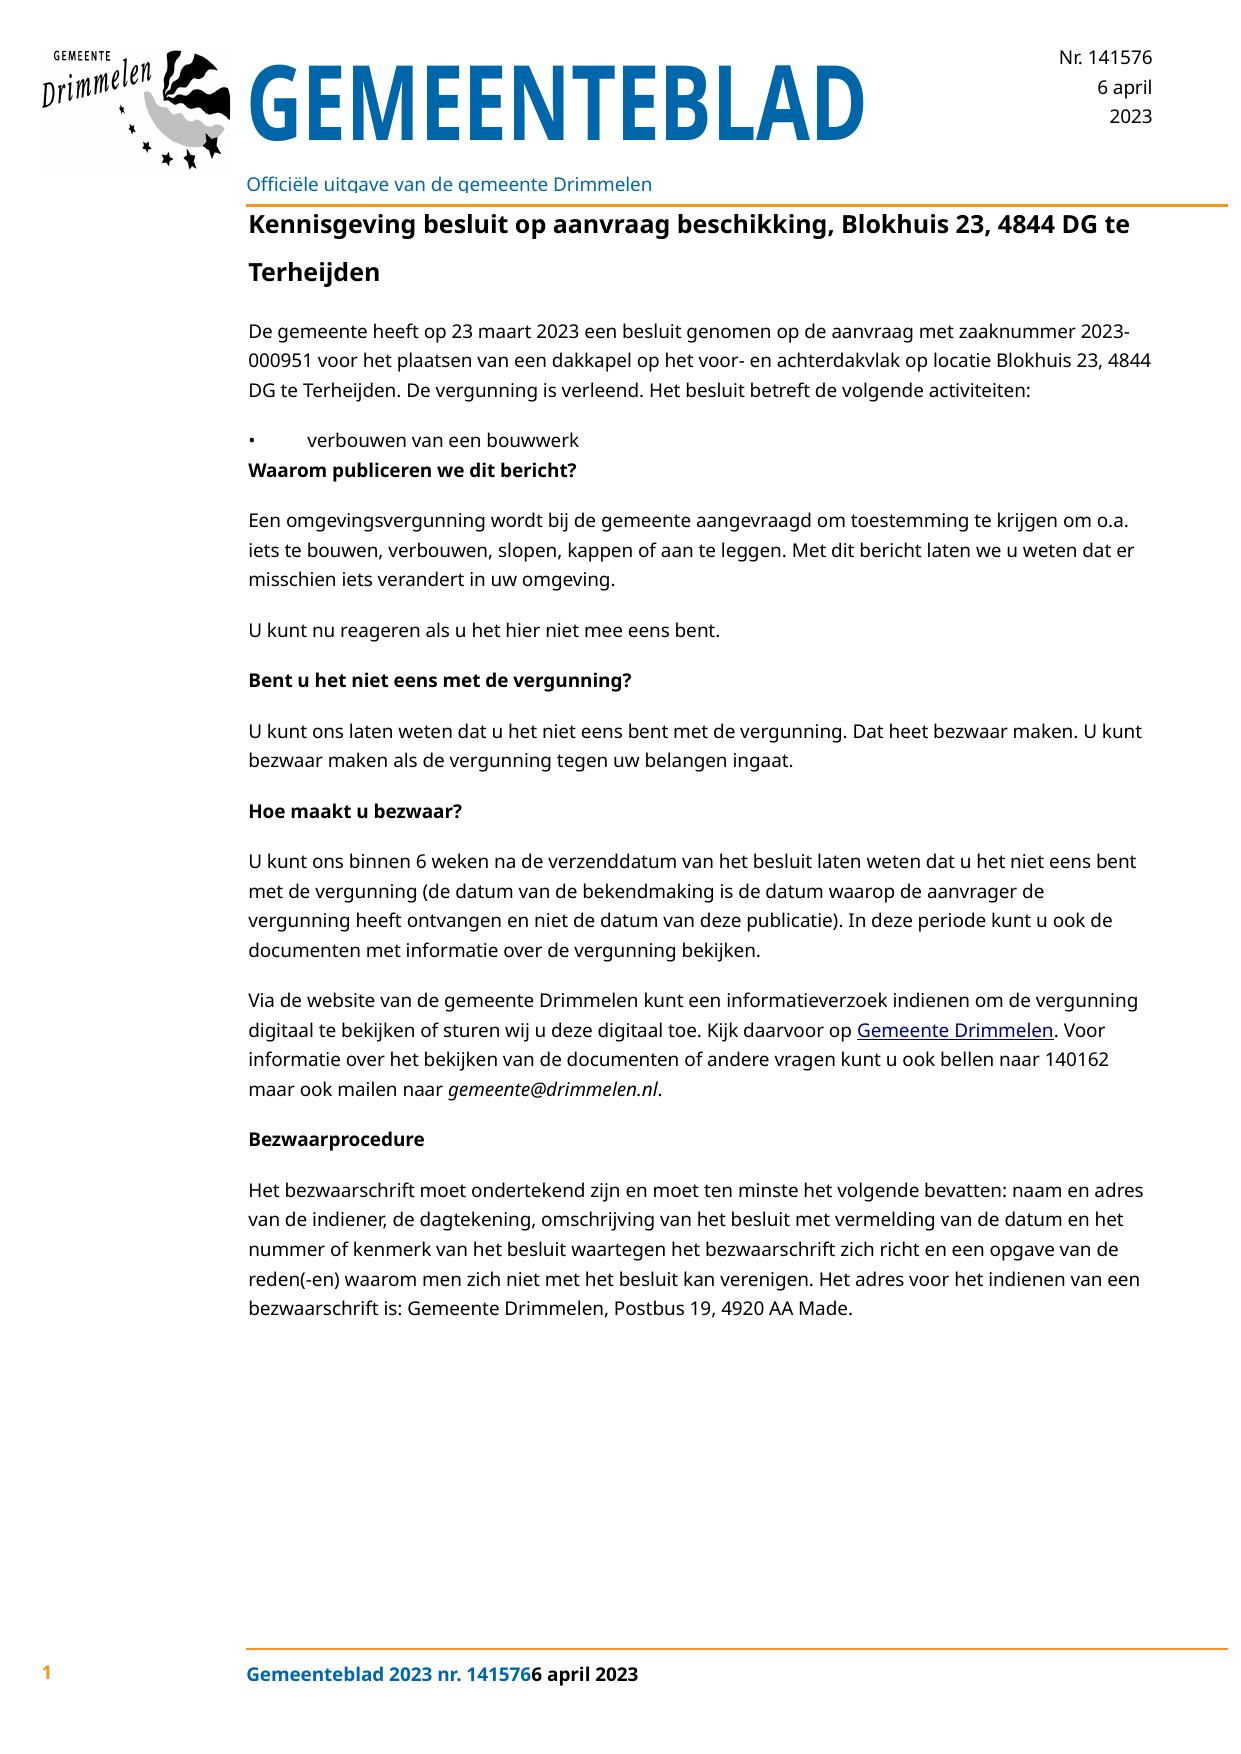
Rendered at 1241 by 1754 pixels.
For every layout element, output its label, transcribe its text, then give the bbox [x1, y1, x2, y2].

text De gemeente heeft op 23 maart 2023 een besluit genomen op de aanvraag met zaaknummer 2023-000951 voor het plaatsen van een dakkapel op het voor- en achterdakvlak op locatie Blokhuis 23, 4844 DG te Terheijden. De vergunning is verleend. Het besluit betreft de volgende activiteiten: [248, 318, 1152, 403]
list verbouwen van een bouwwerk [248, 427, 1152, 453]
text Bent u het niet eens met de vergunning? [248, 667, 1152, 693]
text Hoe maakt u bezwaar? [248, 798, 1152, 824]
text Een omgevingsvergunning wordt bij de gemeente aangevraagd om toestemming te krijgen om o.a. iets te bouwen, verbouwen, slopen, kappen of aan te leggen. Met dit bericht laten we u weten dat er misschien iets verandert in uw omgeving. [248, 507, 1152, 592]
text Bezwaarprocedure [248, 1127, 1152, 1152]
picture [41, 47, 231, 172]
text Kennisgeving besluit op aanvraag beschikking, Blokhuis 23, 4844 DG te Terheijden [248, 207, 1152, 288]
text U kunt ons binnen 6 weken na de verzenddatum van het besluit laten weten dat u het niet eens bent met de vergunning (de datum van de bekendmaking is de datum waarop de aanvrager de vergunning heeft ontvangen en niet de datum van deze publicatie). In deze periode kunt u ook de documenten met informatie over de vergunning bekijken. [248, 848, 1152, 963]
text U kunt ons laten weten dat u het niet eens bent met de vergunning. Dat heet bezwaar maken. U kunt bezwaar maken als de vergunning tegen uw belangen ingaat. [248, 718, 1152, 773]
text Het bezwaarschrift moet ondertekend zijn en moet ten minste het volgende bevatten: naam en adres van de indiener, de dagtekening, omschrijving van het besluit met vermelding van de datum en het nummer of kenmerk van het besluit waartegen het bezwaarschrift zich richt en een opgave van de reden(-en) waarom men zich niet met het besluit kan verenigen. Het adres voor het indienen van een bezwaarschrift is: Gemeente Drimmelen, Postbus 19, 4920 AA Made. [248, 1177, 1152, 1321]
text Waarom publiceren we dit bericht? [248, 457, 1152, 483]
text Via de website van de gemeente Drimmelen kunt een informatieverzoek indienen om de vergunning digitaal te bekijken of sturen wij u deze digitaal toe. Kijk daarvoor op Gemeente Drimmelen. Voor informatie over het bekijken van de documenten of andere vragen kunt u ook bellen naar 140162 maar ook mailen naar gemeente@drimmelen.nl. [248, 987, 1152, 1102]
text U kunt nu reageren als u het hier niet mee eens bent. [248, 617, 1152, 643]
